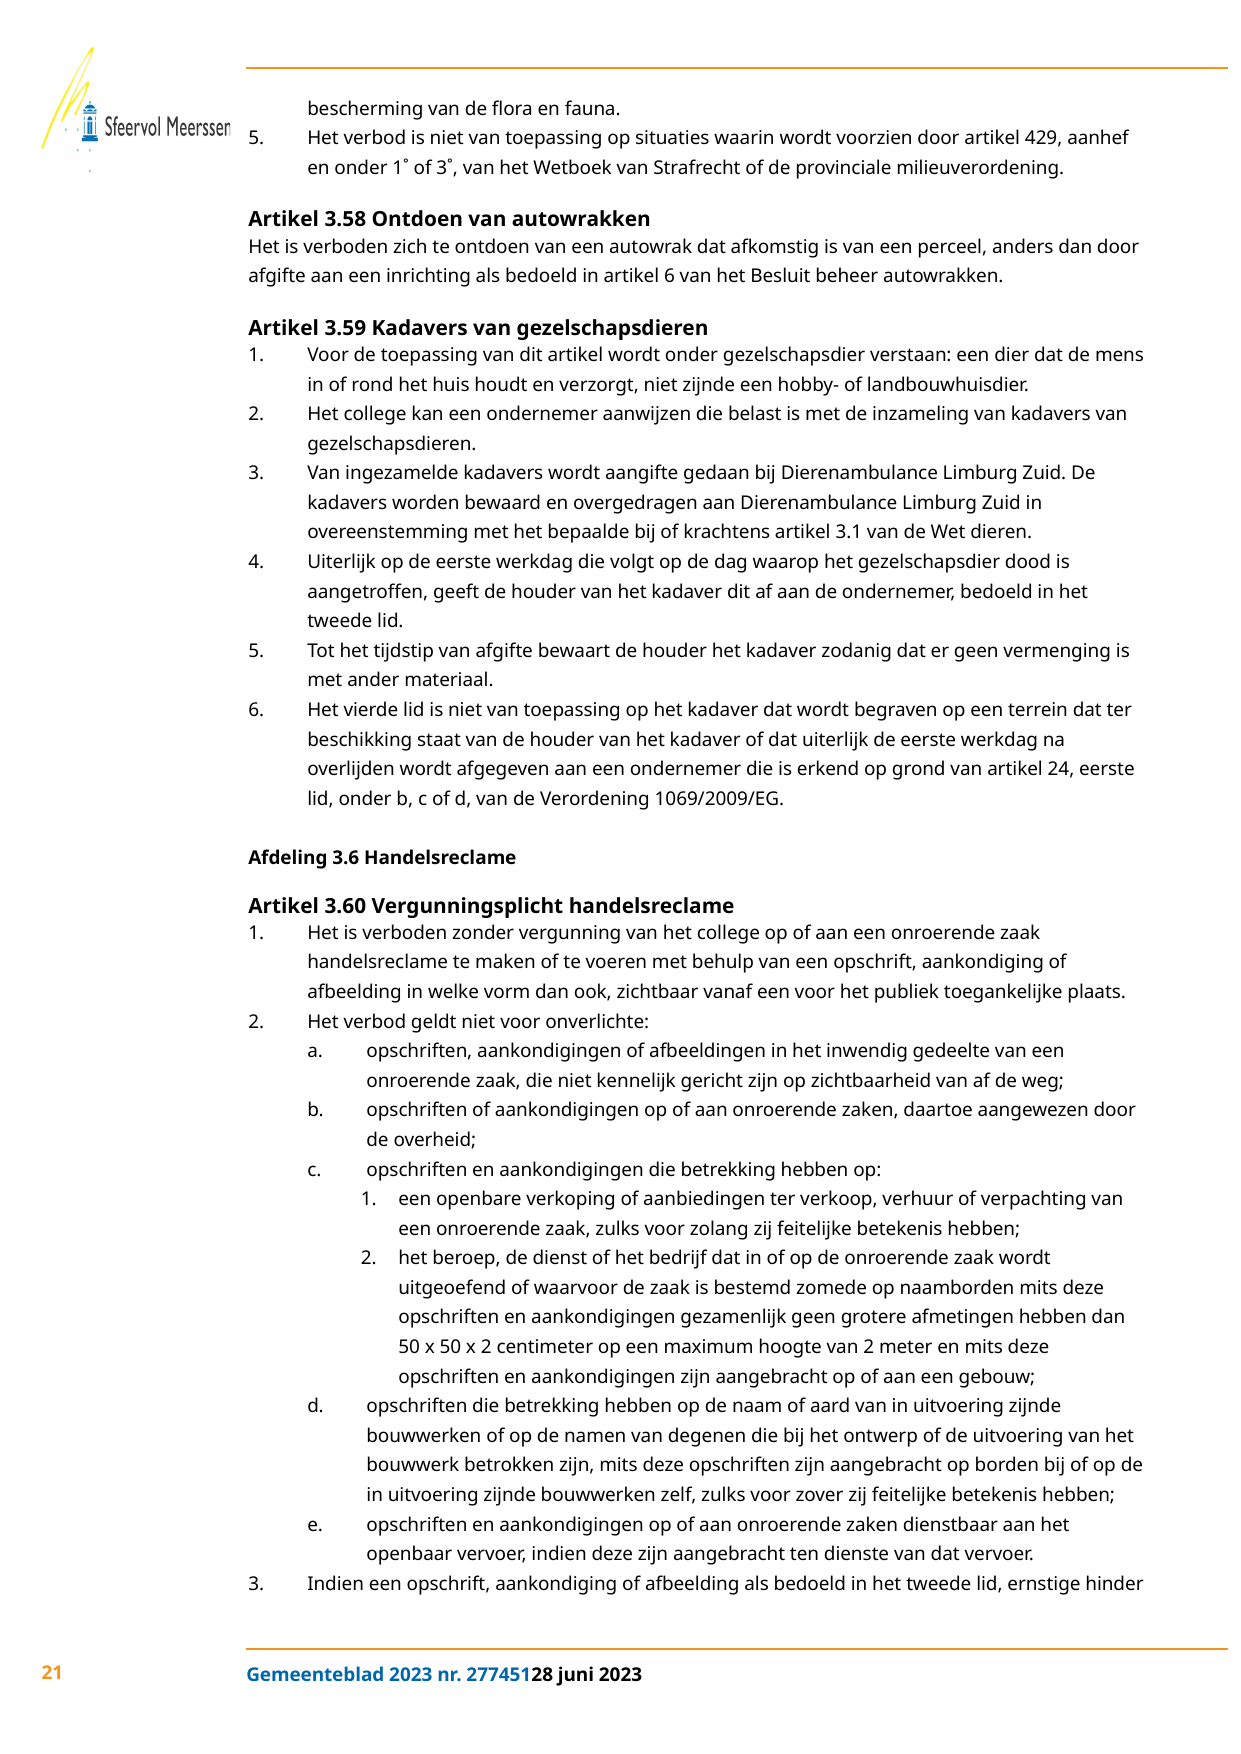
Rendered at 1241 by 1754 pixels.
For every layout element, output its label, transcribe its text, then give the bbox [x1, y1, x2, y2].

list opschriften die betrekking hebben op de naam of aard van in uitvoering zijnde bouwwerken of op de namen van degenen die bij het ontwerp of de uitvoering van het bouwwerk betrokken zijn, mits deze opschriften zijn aangebracht op borden bij of op de in uitvoering zijnde bouwwerken zelf, zulks voor zover zij feitelijke betekenis hebben; [307, 1392, 1152, 1507]
list Indien een opschrift, aankondiging of afbeelding als bedoeld in het tweede lid, ernstige hinder [248, 1570, 1152, 1596]
list het beroep, de dienst of het bedrijf dat in of op de onroerende zaak wordt uitgeoefend of waarvoor de zaak is bestemd zomede op naamborden mits deze opschriften en aankondigingen gezamenlijk geen grotere afmetingen hebben dan 50 x 50 x 2 centimeter op een maximum hoogte van 2 meter en mits deze opschriften en aankondigingen zijn aangebracht op of aan een gebouw; [361, 1244, 1152, 1389]
list Het verbod geldt niet voor onverlichte: [248, 1008, 1152, 1034]
text Het is verboden zich te ontdoen van een autowrak dat afkomstig is van een perceel, anders dan door afgifte aan een inrichting als bedoeld in artikel 6 van het Besluit beheer autowrakken. [248, 233, 1152, 288]
text Artikel 3.59 Kadavers van gezelschapsdieren [248, 313, 1152, 341]
list Van ingezamelde kadavers wordt aangifte gedaan bij Dierenambulance Limburg Zuid. De kadavers worden bewaard en overgedragen aan Dierenambulance Limburg Zuid in overeenstemming met het bepaalde bij of krachtens artikel 3.1 van de Wet dieren. [248, 459, 1152, 544]
list Het is verboden zonder vergunning van het college op of aan een onroerende zaak handelsreclame te maken of te voeren met behulp van een opschrift, aankondiging of afbeelding in welke vorm dan ook, zichtbaar vanaf een voor het publiek toegankelijke plaats. [248, 919, 1152, 1004]
list Het verbod is niet van toepassing op situaties waarin wordt voorzien door artikel 429, aanhef en onder 1˚ of 3˚, van het Wetboek van Strafrecht of de provinciale milieuverordening. [248, 124, 1152, 180]
list opschriften en aankondigingen die betrekking hebben op: [307, 1156, 1152, 1182]
text Artikel 3.58 Ontdoen van autowrakken [248, 204, 1152, 233]
list Voor de toepassing van dit artikel wordt onder gezelschapsdier verstaan: een dier dat de mens in of rond het huis houdt en verzorgt, niet zijnde een hobby- of landbouwhuisdier. [248, 341, 1152, 397]
text Artikel 3.60 Vergunningsplicht handelsreclame [248, 891, 1152, 919]
list Het college kan een ondernemer aanwijzen die belast is met de inzameling van kadavers van gezelschapsdieren. [248, 400, 1152, 456]
list een openbare verkoping of aanbiedingen ter verkoop, verhuur of verpachting van een onroerende zaak, zulks voor zolang zij feitelijke betekenis hebben; [361, 1185, 1152, 1241]
list opschriften of aankondigingen op of aan onroerende zaken, daartoe aangewezen door de overheid; [307, 1097, 1152, 1152]
list Tot het tijdstip van afgifte bewaart de houder het kadaver zodanig dat er geen vermenging is met ander materiaal. [248, 637, 1152, 692]
list opschriften en aankondigingen op of aan onroerende zaken dienstbaar aan het openbaar vervoer, indien deze zijn aangebracht ten dienste van dat vervoer. [307, 1511, 1152, 1566]
list Uiterlijk op de eerste werkdag die volgt op de dag waarop het gezelschapsdier dood is aangetroffen, geeft de houder van het kadaver dit af aan de ondernemer, bedoeld in het tweede lid. [248, 548, 1152, 633]
picture [41, 47, 231, 172]
list bescherming van de flora en fauna. [248, 95, 1152, 121]
text Afdeling 3.6 Handelsreclame [248, 844, 1152, 870]
list Het vierde lid is niet van toepassing op het kadaver dat wordt begraven op een terrein dat ter beschikking staat van de houder van het kadaver of dat uiterlijk de eerste werkdag na overlijden wordt afgegeven aan een ondernemer die is erkend op grond van artikel 24, eerste lid, onder b, c of d, van de Verordening 1069/2009/EG. [248, 696, 1152, 811]
list opschriften, aankondigingen of afbeeldingen in het inwendig gedeelte van een onroerende zaak, die niet kennelijk gericht zijn op zichtbaarheid van af de weg; [307, 1037, 1152, 1093]
